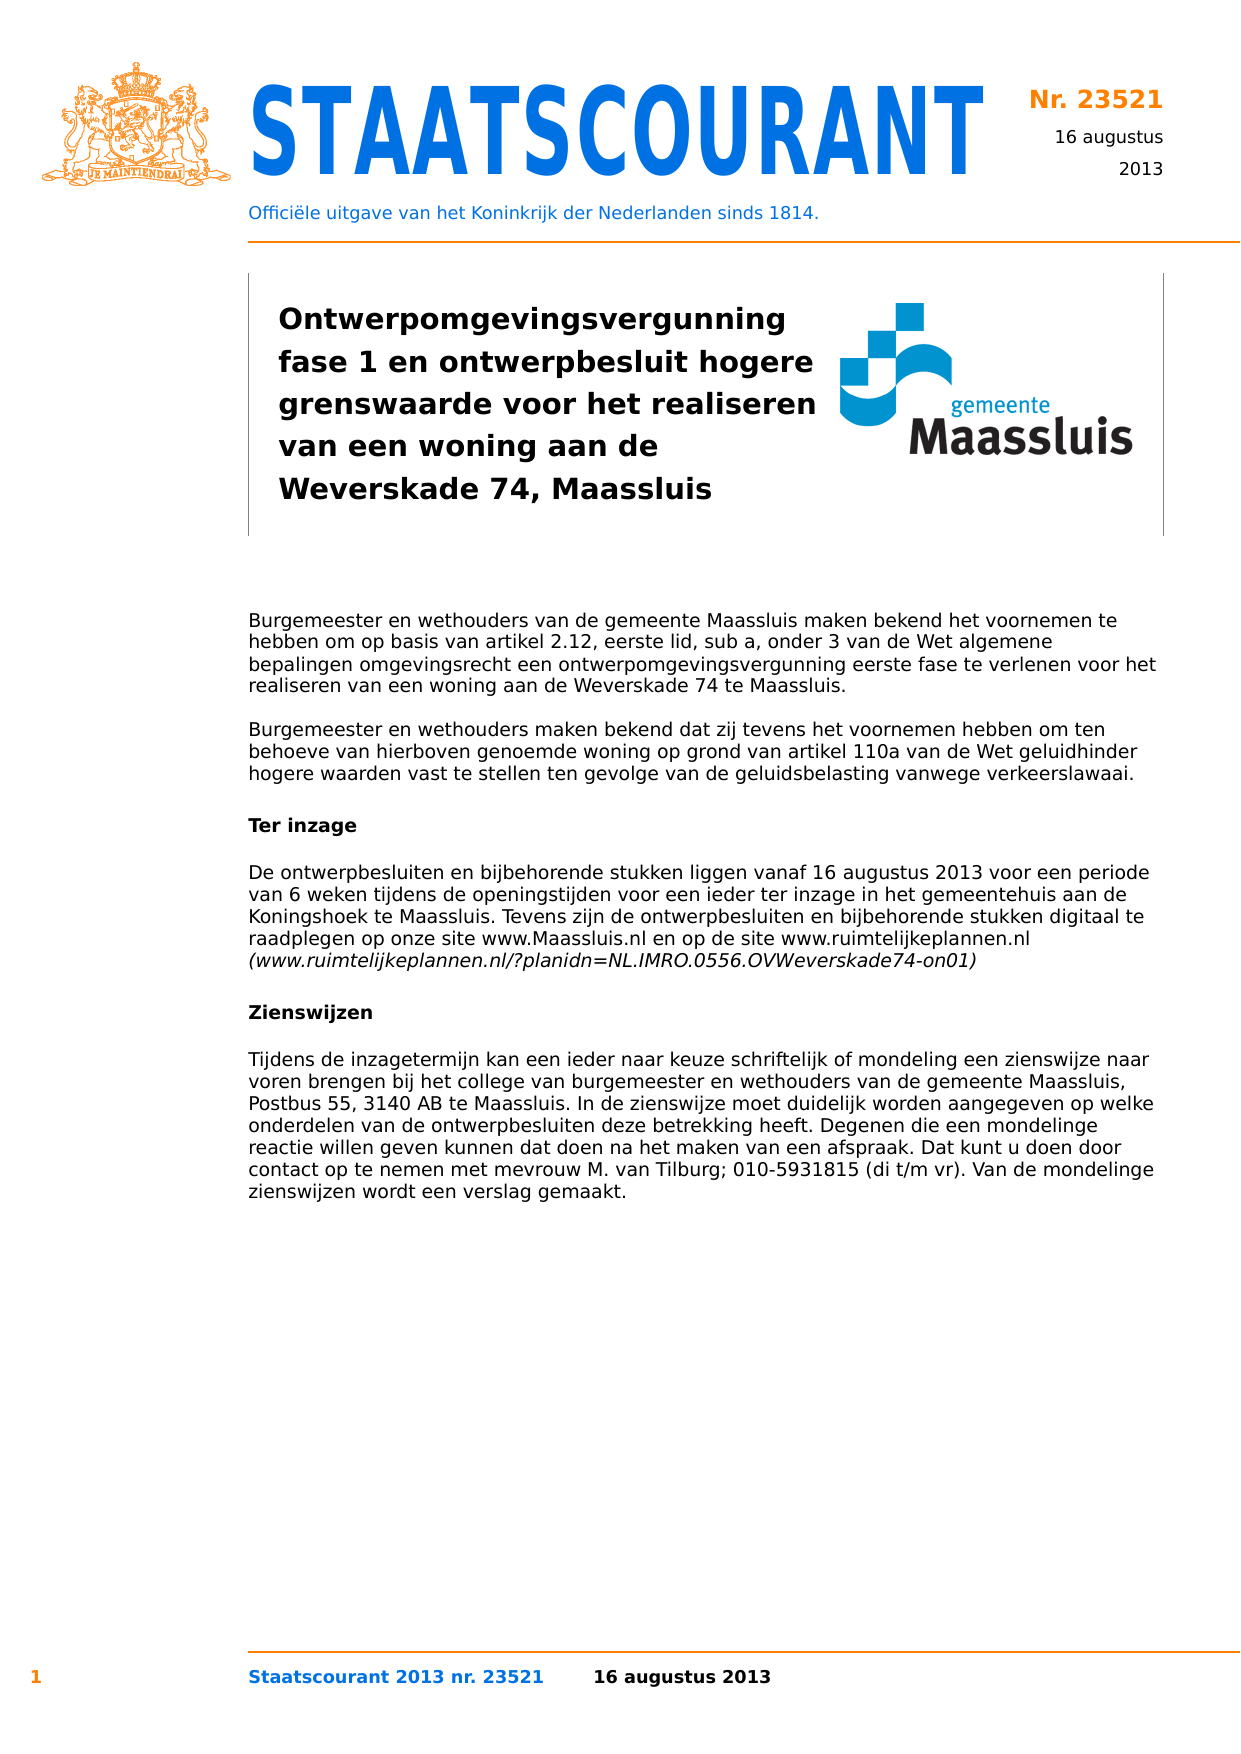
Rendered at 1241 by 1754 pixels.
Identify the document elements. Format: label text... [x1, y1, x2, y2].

text Burgemeester en wethouders maken bekend dat zij tevens het voornemen hebben om ten behoeve van hierboven genoemde woning op grond van artikel 110a van de Wet geluidhinder hogere waarden vast te stellen ten gevolge van de geluidsbelasting vanwege verkeerslawaai. [248, 719, 1163, 785]
table_cell 2013 [998, 153, 1240, 203]
table_header Nr. 23521 [998, 62, 1240, 121]
picture [41, 62, 231, 186]
subtitle Ter inzage [248, 815, 1163, 837]
subtitle Ontwerpomgevingsvergunning fase 1 en ontwerpbesluit hogere grenswaarde voor het realiseren van een woning aan de Weverskade 74, Maassluis [249, 273, 1163, 536]
text Burgemeester en wethouders van de gemeente Maassluis maken bekend het voornemen te hebben om op basis van artikel 2.12, eerste lid, sub a, onder 3 van de Wet algemene bepalingen omgevingsrecht een ontwerpomgevingsvergunning eerste fase te verlenen voor het realiseren van een woning aan de Weverskade 74 te Maassluis. [248, 609, 1163, 697]
table_cell Officiële uitgave van het Koninkrijk der Nederlanden sinds 1814. [248, 203, 1240, 241]
text (www.ruimtelijkeplannen.nl/?planidn=NL.IMRO.0556.OVWeverskade74-on01) [248, 950, 1163, 972]
table_header [25, 62, 248, 241]
text De ontwerpbesluiten en bijbehorende stukken liggen vanaf 16 augustus 2013 voor een periode van 6 weken tijdens de openingstijden voor een ieder ter inzage in het gemeentehuis aan de Koningshoek te Maassluis. Tevens zijn de ontwerpbesluiten en bijbehorende stukken digitaal te raadplegen op onze site www.Maassluis.nl en op de site www.ruimtelijkeplannen.nl [248, 862, 1163, 950]
subtitle Zienswijzen [248, 1002, 1163, 1024]
table_header STAATSCOURANT [248, 62, 998, 203]
text Tijdens de inzagetermijn kan een ieder naar keuze schriftelijk of mondeling een zienswijze naar voren brengen bij het college van burgemeester en wethouders van de gemeente Maassluis, Postbus 55, 3140 AB te Maassluis. In de zienswijze moet duidelijk worden aangegeven op welke onderdelen van de ontwerpbesluiten deze betrekking heeft. Degenen die een mondelinge reactie willen geven kunnen dat doen na het maken van een afspraak. Dat kunt u doen door contact op te nemen met mevrouw M. van Tilburg; 010-5931815 (di t/m vr). Van de mondelinge zienswijzen wordt een verslag gemaakt. [248, 1049, 1163, 1203]
table_cell 16 augustus [998, 121, 1240, 153]
picture [838, 302, 1134, 456]
